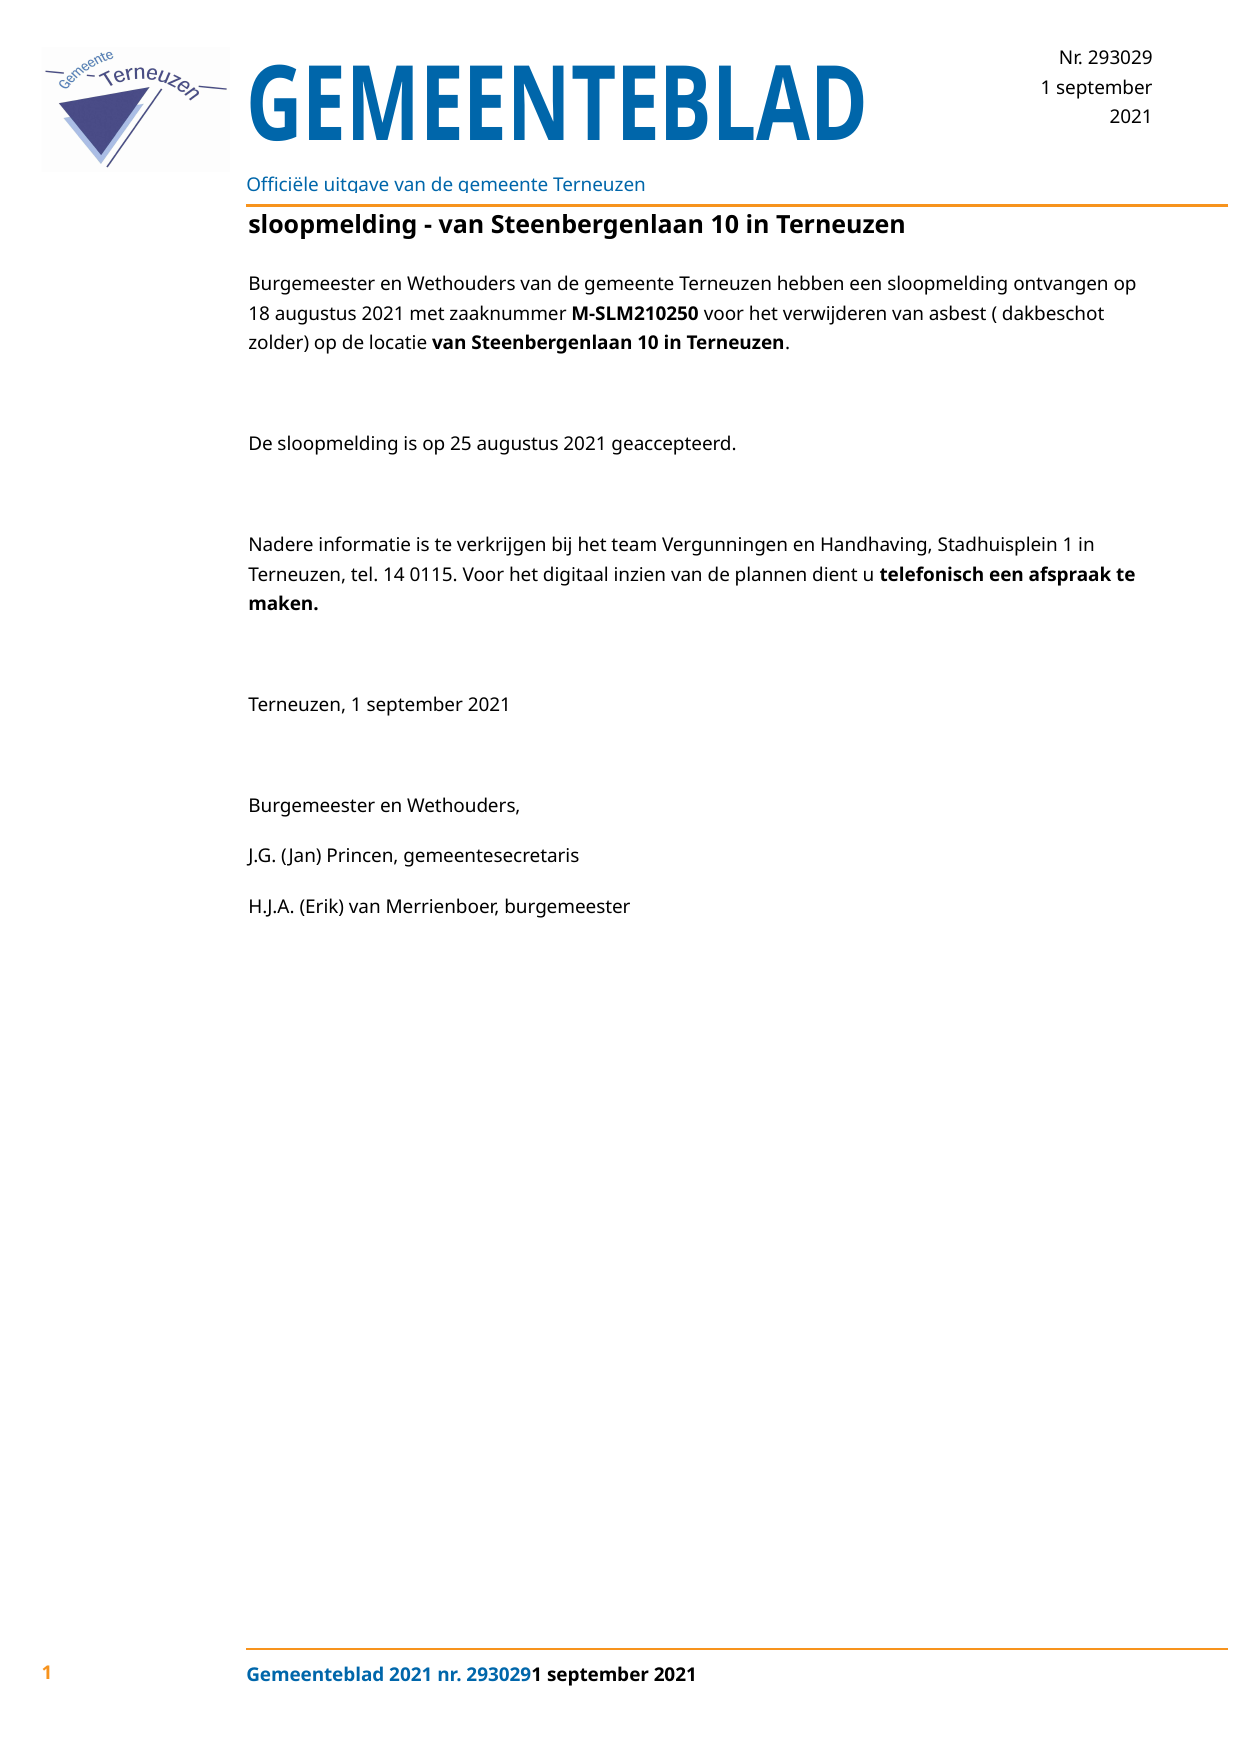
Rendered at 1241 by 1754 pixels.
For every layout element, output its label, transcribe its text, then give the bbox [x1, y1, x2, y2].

picture [41, 47, 231, 172]
text Burgemeester en Wethouders van de gemeente Terneuzen hebben een sloopmelding ontvangen op 18 augustus 2021 met zaaknummer M-SLM210250 voor het verwijderen van asbest ( dakbeschot zolder) op de locatie van Steenbergenlaan 10 in Terneuzen. [248, 270, 1152, 355]
text Burgemeester en Wethouders, [248, 792, 1152, 818]
text sloopmelding - van Steenbergenlaan 10 in Terneuzen [248, 207, 1152, 241]
text De sloopmelding is op 25 augustus 2021 geaccepteerd. [248, 430, 1152, 456]
text H.J.A. (Erik) van Merrienboer, burgemeester [248, 893, 1152, 918]
text Terneuzen, 1 september 2021 [248, 691, 1152, 717]
text J.G. (Jan) Princen, gemeentesecretaris [248, 842, 1152, 868]
text Nadere informatie is te verkrijgen bij het team Vergunningen en Handhaving, Stadhuisplein 1 in Terneuzen, tel. 14 0115. Voor het digitaal inzien van de plannen dient u telefonisch een afspraak te maken. [248, 531, 1152, 616]
